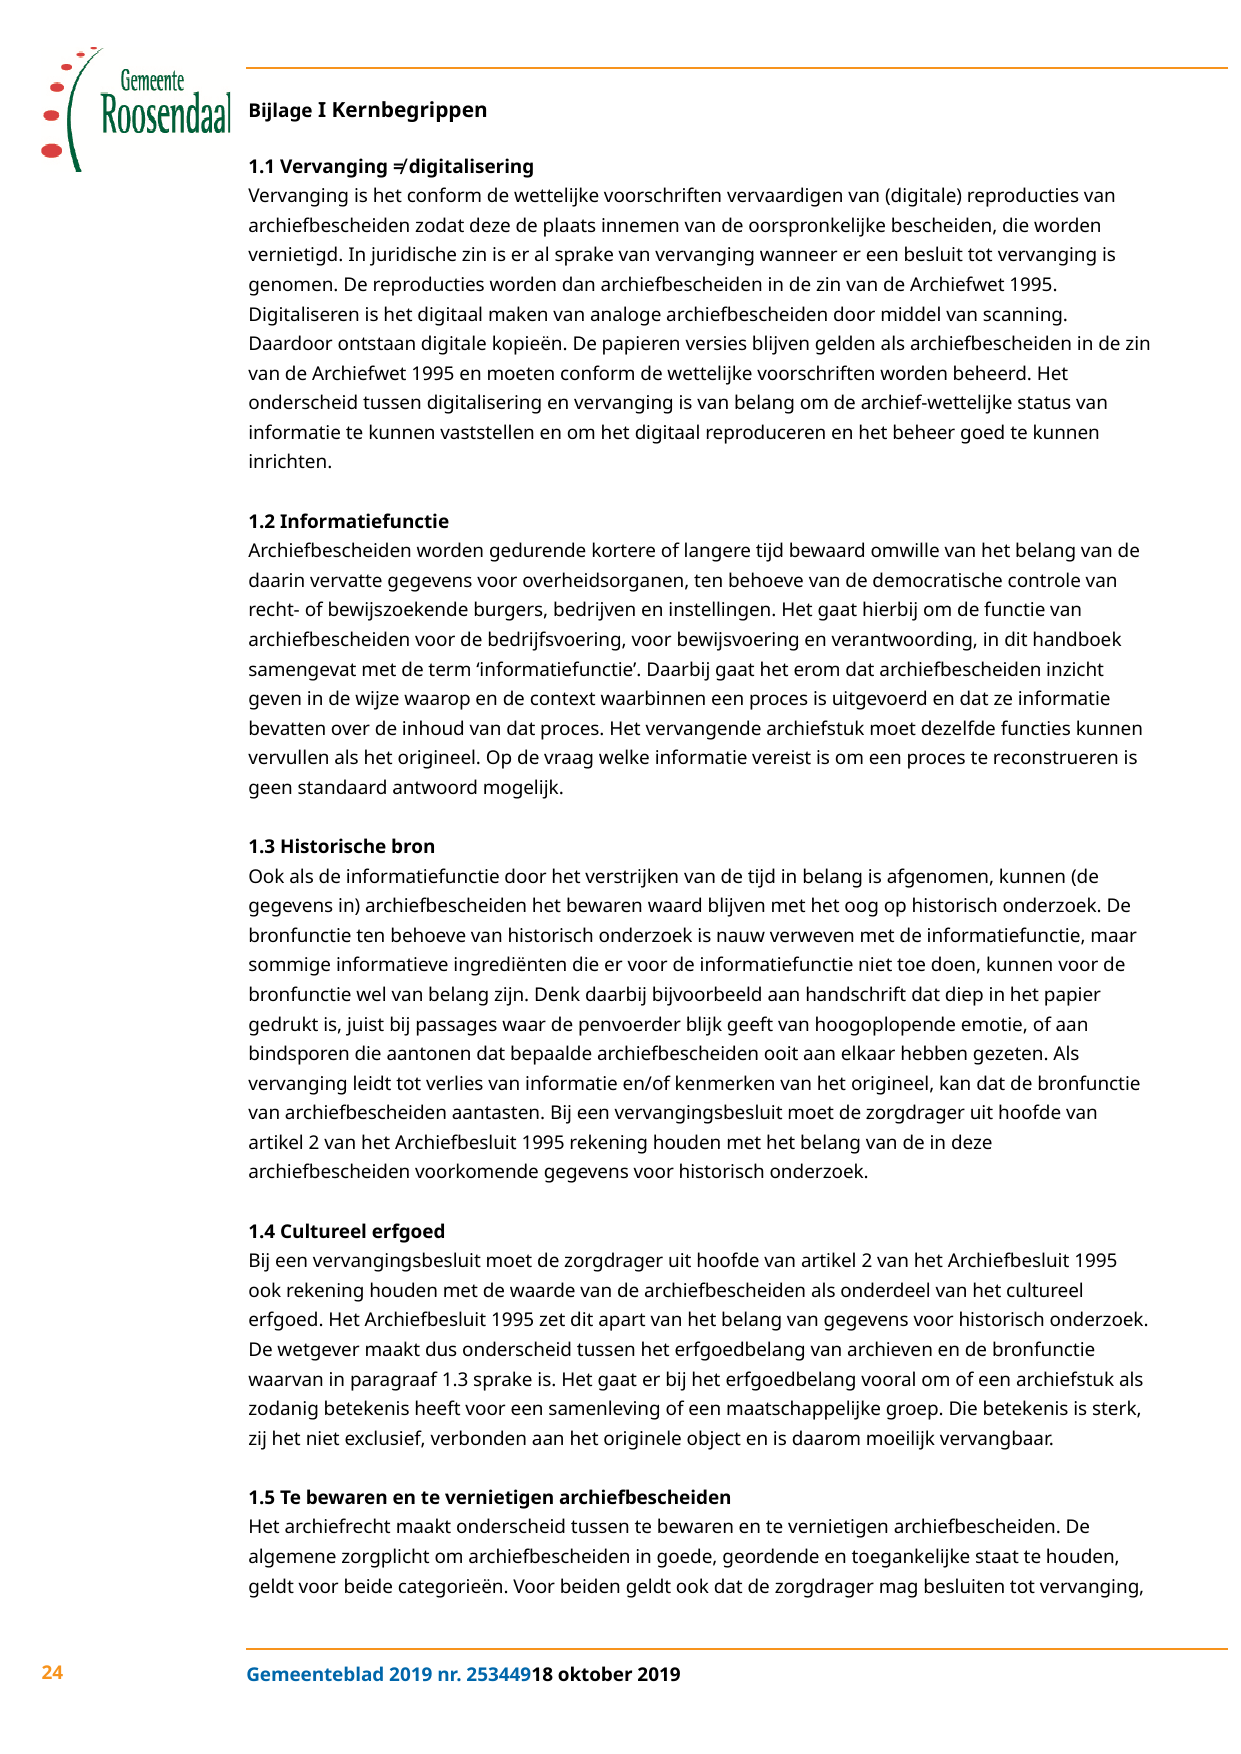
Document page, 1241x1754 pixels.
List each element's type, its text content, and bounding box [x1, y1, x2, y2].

text Bijlage I Kernbegrippen [248, 95, 1152, 123]
text 1.3 Historische bron [248, 833, 1152, 859]
text 1.5 Te bewaren en te vernietigen archiefbescheiden [248, 1484, 1152, 1510]
text Het archiefrecht maakt onderscheid tussen te bewaren en te vernietigen archiefbescheiden. De algemene zorgplicht om archiefbescheiden in goede, geordende en toegankelijke staat te houden, geldt voor beide categorieën. Voor beiden geldt ook dat de zorgdrager mag besluiten tot vervanging, [248, 1514, 1152, 1599]
text Vervanging is het conform de wettelijke voorschriften vervaardigen van (digitale) reproducties van archiefbescheiden zodat deze de plaats innemen van de oorspronkelijke bescheiden, die worden vernietigd. In juridische zin is er al sprake van vervanging wanneer er een besluit tot vervanging is genomen. De reproducties worden dan archiefbescheiden in de zin van de Archiefwet 1995. [248, 182, 1152, 297]
text Bij een vervangingsbesluit moet de zorgdrager uit hoofde van artikel 2 van het Archiefbesluit 1995 ook rekening houden met de waarde van de archiefbescheiden als onderdeel van het cultureel erfgoed. Het Archiefbesluit 1995 zet dit apart van het belang van gegevens voor historisch onderzoek. De wetgever maakt dus onderscheid tussen het erfgoedbelang van archieven en de bronfunctie waarvan in paragraaf 1.3 sprake is. Het gaat er bij het erfgoedbelang vooral om of een archiefstuk als zodanig betekenis heeft voor een samenleving of een maatschappelijke groep. Die betekenis is sterk, zij het niet exclusief, verbonden aan het originele object en is daarom moeilijk vervangbaar. [248, 1247, 1152, 1451]
text 1.4 Cultureel erfgoed [248, 1218, 1152, 1244]
text Archiefbescheiden worden gedurende kortere of langere tijd bewaard omwille van het belang van de daarin vervatte gegevens voor overheidsorganen, ten behoeve van de democratische controle van recht- of bewijszoekende burgers, bedrijven en instellingen. Het gaat hierbij om de functie van archiefbescheiden voor de bedrijfsvoering, voor bewijsvoering en verantwoording, in dit handboek samengevat met de term ‘informatiefunctie’. Daarbij gaat het erom dat archiefbescheiden inzicht geven in de wijze waarop en de context waarbinnen een proces is uitgevoerd en dat ze informatie bevatten over de inhoud van dat proces. Het vervangende archiefstuk moet dezelfde functies kunnen vervullen als het origineel. Op de vraag welke informatie vereist is om een proces te reconstrueren is geen standaard antwoord mogelijk. [248, 537, 1152, 800]
text Ook als de informatiefunctie door het verstrijken van de tijd in belang is afgenomen, kunnen (de gegevens in) archiefbescheiden het bewaren waard blijven met het oog op historisch onderzoek. De bronfunctie ten behoeve van historisch onderzoek is nauw verweven met de informatiefunctie, maar sommige informatieve ingrediënten die er voor de informatiefunctie niet toe doen, kunnen voor de bronfunctie wel van belang zijn. Denk daarbij bijvoorbeeld aan handschrift dat diep in het papier gedrukt is, juist bij passages waar de penvoerder blijk geeft van hoogoplopende emotie, of aan bindsporen die aantonen dat bepaalde archiefbescheiden ooit aan elkaar hebben gezeten. Als vervanging leidt tot verlies van informatie en/of kenmerken van het origineel, kan dat de bronfunctie van archiefbescheiden aantasten. Bij een vervangingsbesluit moet de zorgdrager uit hoofde van artikel 2 van het Archiefbesluit 1995 rekening houden met het belang van de in deze archiefbescheiden voorkomende gegevens voor historisch onderzoek. [248, 863, 1152, 1184]
picture [41, 47, 231, 172]
text 1.2 Informatiefunctie [248, 508, 1152, 534]
text Digitaliseren is het digitaal maken van analoge archiefbescheiden door middel van scanning. Daardoor ontstaan digitale kopieën. De papieren versies blijven gelden als archiefbescheiden in de zin van de Archiefwet 1995 en moeten conform de wettelijke voorschriften worden beheerd. Het onderscheid tussen digitalisering en vervanging is van belang om de archief-wettelijke status van informatie te kunnen vaststellen en om het digitaal reproduceren en het beheer goed te kunnen inrichten. [248, 301, 1152, 474]
text 1.1 Vervanging ≠ digitalisering [248, 153, 1152, 179]
